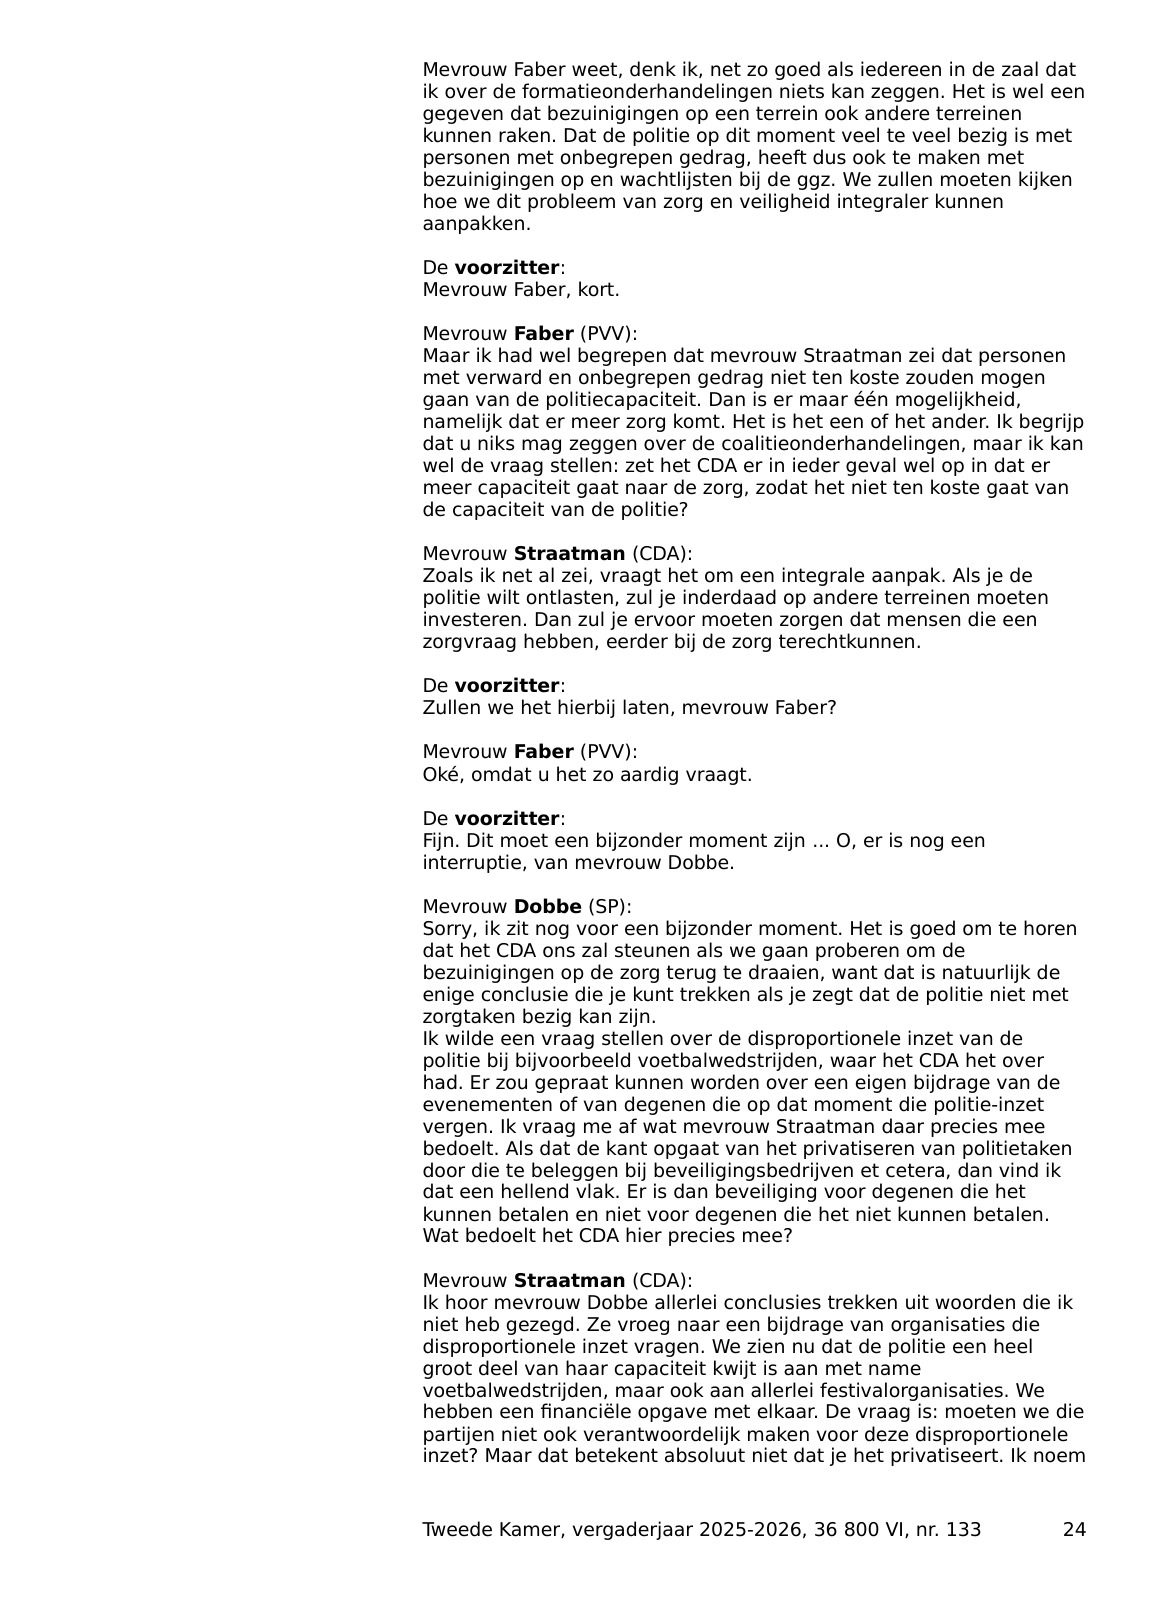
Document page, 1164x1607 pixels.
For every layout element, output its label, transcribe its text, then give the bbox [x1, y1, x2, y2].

text Mevrouw Faber, kort. [422, 279, 1087, 301]
text Maar ik had wel begrepen dat mevrouw Straatman zei dat personen met verward en onbegrepen gedrag niet ten koste zouden mogen gaan van de politiecapaciteit. Dan is er maar één mogelijkheid, namelijk dat er meer zorg komt. Het is het een of het ander. Ik begrijp dat u niks mag zeggen over de coalitieonderhandelingen, maar ik kan wel de vraag stellen: zet het CDA er in ieder geval wel op in dat er meer capaciteit gaat naar de zorg, zodat het niet ten koste gaat van de capaciteit van de politie? [422, 345, 1087, 521]
text Mevrouw Straatman (CDA): [422, 543, 1087, 565]
text De voorzitter: [422, 808, 1087, 829]
text Fijn. Dit moet een bijzonder moment zijn ... O, er is nog een interruptie, van mevrouw Dobbe. [422, 829, 1087, 873]
text Mevrouw Straatman (CDA): [422, 1269, 1087, 1292]
text Ik hoor mevrouw Dobbe allerlei conclusies trekken uit woorden die ik niet heb gezegd. Ze vroeg naar een bijdrage van organisaties die disproportionele inzet vragen. We zien nu dat de politie een heel groot deel van haar capaciteit kwijt is aan met name voetbalwedstrijden, maar ook aan allerlei festivalorganisaties. We hebben een financiële opgave met elkaar. De vraag is: moeten we die partijen niet ook verantwoordelijk maken voor deze disproportionele inzet? Maar dat betekent absoluut niet dat je het privatiseert. Ik noem [422, 1292, 1087, 1467]
text Mevrouw Faber (PVV): [422, 741, 1087, 763]
text Zullen we het hierbij laten, mevrouw Faber? [422, 697, 1087, 719]
text Sorry, ik zit nog voor een bijzonder moment. Het is goed om te horen dat het CDA ons zal steunen als we gaan proberen om de bezuinigingen op de zorg terug te draaien, want dat is natuurlijk de enige conclusie die je kunt trekken als je zegt dat de politie niet met zorgtaken bezig kan zijn. [422, 918, 1087, 1028]
text Mevrouw Dobbe (SP): [422, 896, 1087, 918]
text Oké, omdat u het zo aardig vraagt. [422, 763, 1087, 785]
text Zoals ik net al zei, vraagt het om een integrale aanpak. Als je de politie wilt ontlasten, zul je inderdaad op andere terreinen moeten investeren. Dan zul je ervoor moeten zorgen dat mensen die een zorgvraag hebben, eerder bij de zorg terechtkunnen. [422, 565, 1087, 653]
text Mevrouw Faber (PVV): [422, 323, 1087, 345]
text De voorzitter: [422, 257, 1087, 279]
text Ik wilde een vraag stellen over de disproportionele inzet van de politie bij bijvoorbeeld voetbalwedstrijden, waar het CDA het over had. Er zou gepraat kunnen worden over een eigen bijdrage van de evenementen of van degenen die op dat moment die politie-inzet vergen. Ik vraag me af wat mevrouw Straatman daar precies mee bedoelt. Als dat de kant opgaat van het privatiseren van politietaken door die te beleggen bij beveiligingsbedrijven et cetera, dan vind ik dat een hellend vlak. Er is dan beveiliging voor degenen die het kunnen betalen en niet voor degenen die het niet kunnen betalen. Wat bedoelt het CDA hier precies mee? [422, 1028, 1087, 1247]
text Mevrouw Faber weet, denk ik, net zo goed als iedereen in de zaal dat ik over de formatieonderhandelingen niets kan zeggen. Het is wel een gegeven dat bezuinigingen op een terrein ook andere terreinen kunnen raken. Dat de politie op dit moment veel te veel bezig is met personen met onbegrepen gedrag, heeft dus ook te maken met bezuinigingen op en wachtlijsten bij de ggz. We zullen moeten kijken hoe we dit probleem van zorg en veiligheid integraler kunnen aanpakken. [422, 59, 1087, 235]
text De voorzitter: [422, 675, 1087, 697]
